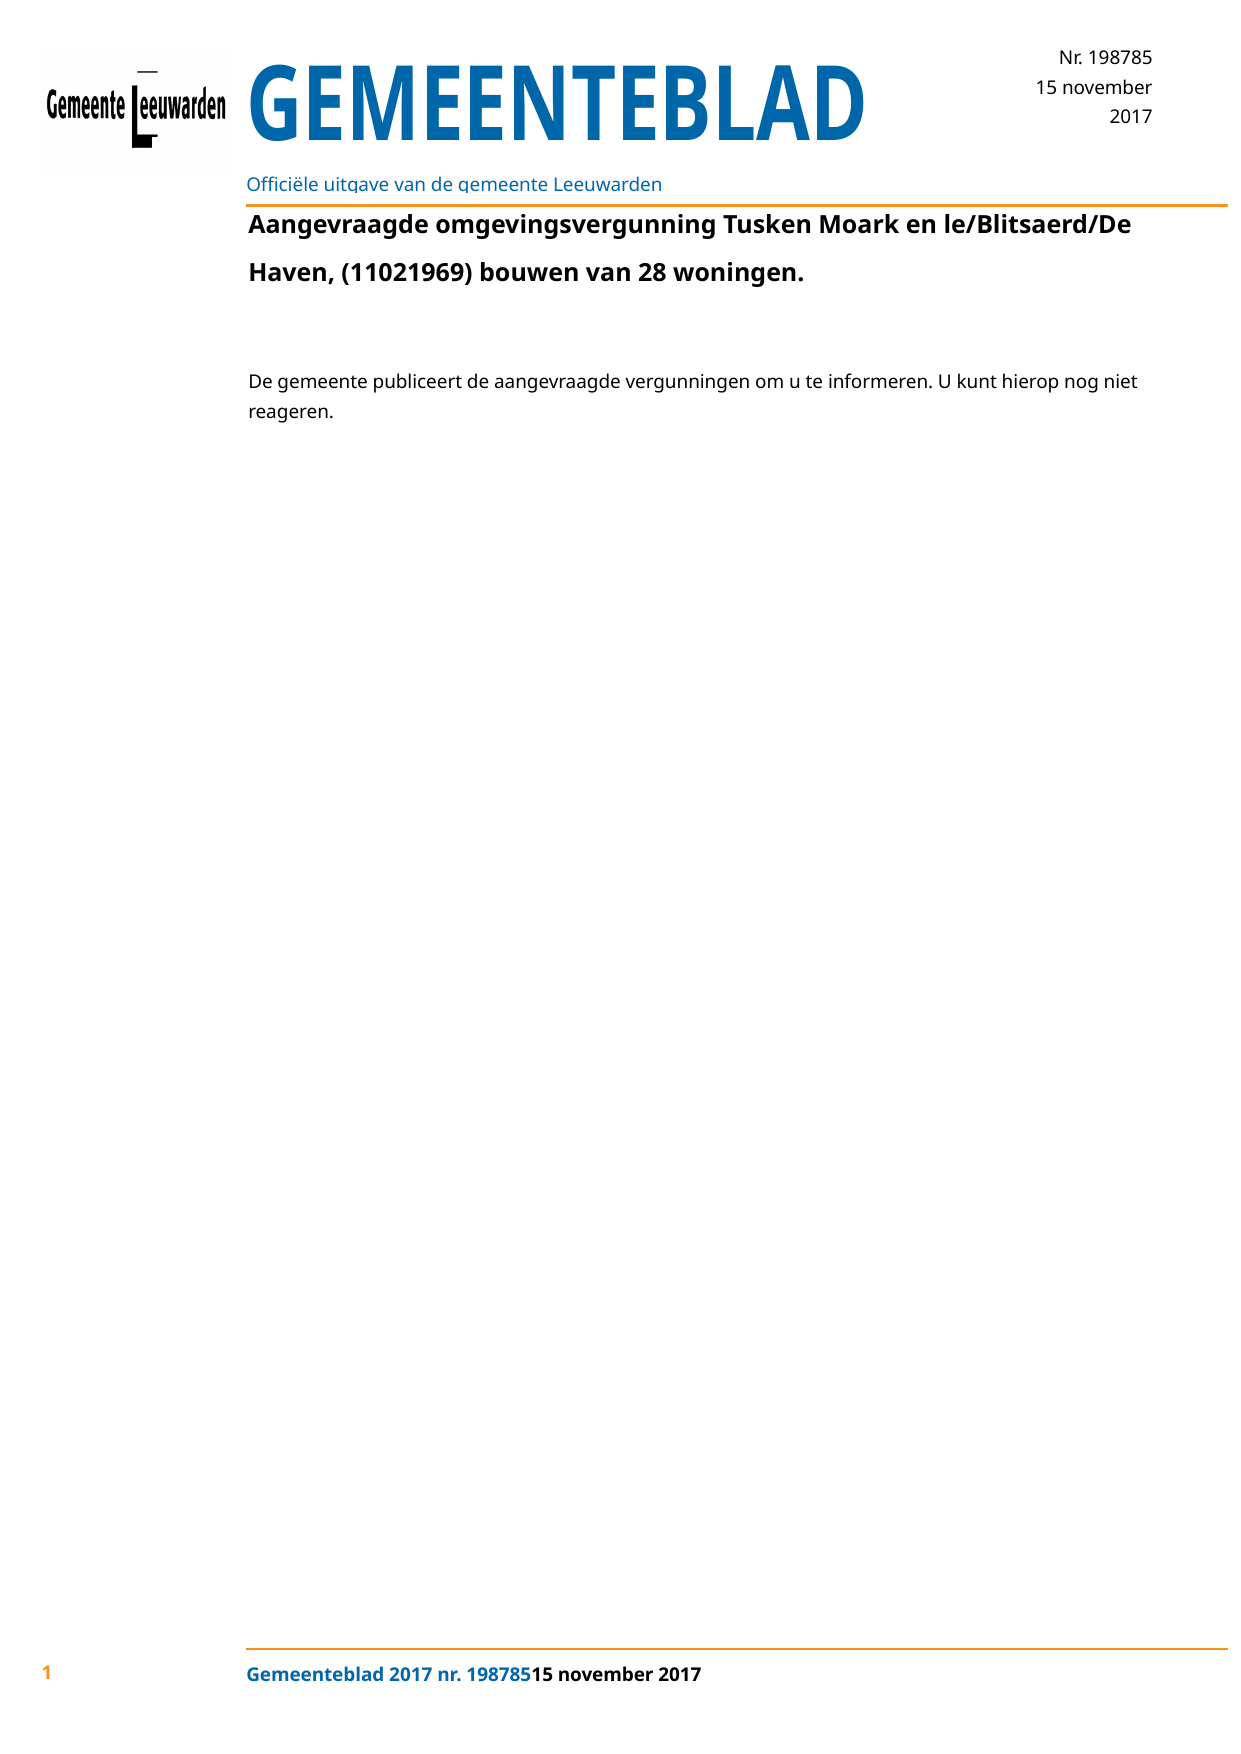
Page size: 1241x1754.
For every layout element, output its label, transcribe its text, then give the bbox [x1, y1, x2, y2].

picture [41, 47, 231, 172]
text Aangevraagde omgevingsvergunning Tusken Moark en le/Blitsaerd/De Haven, (11021969) bouwen van 28 woningen. [248, 207, 1152, 288]
text De gemeente publiceert de aangevraagde vergunningen om u te informeren. U kunt hierop nog niet reageren. [248, 368, 1152, 424]
